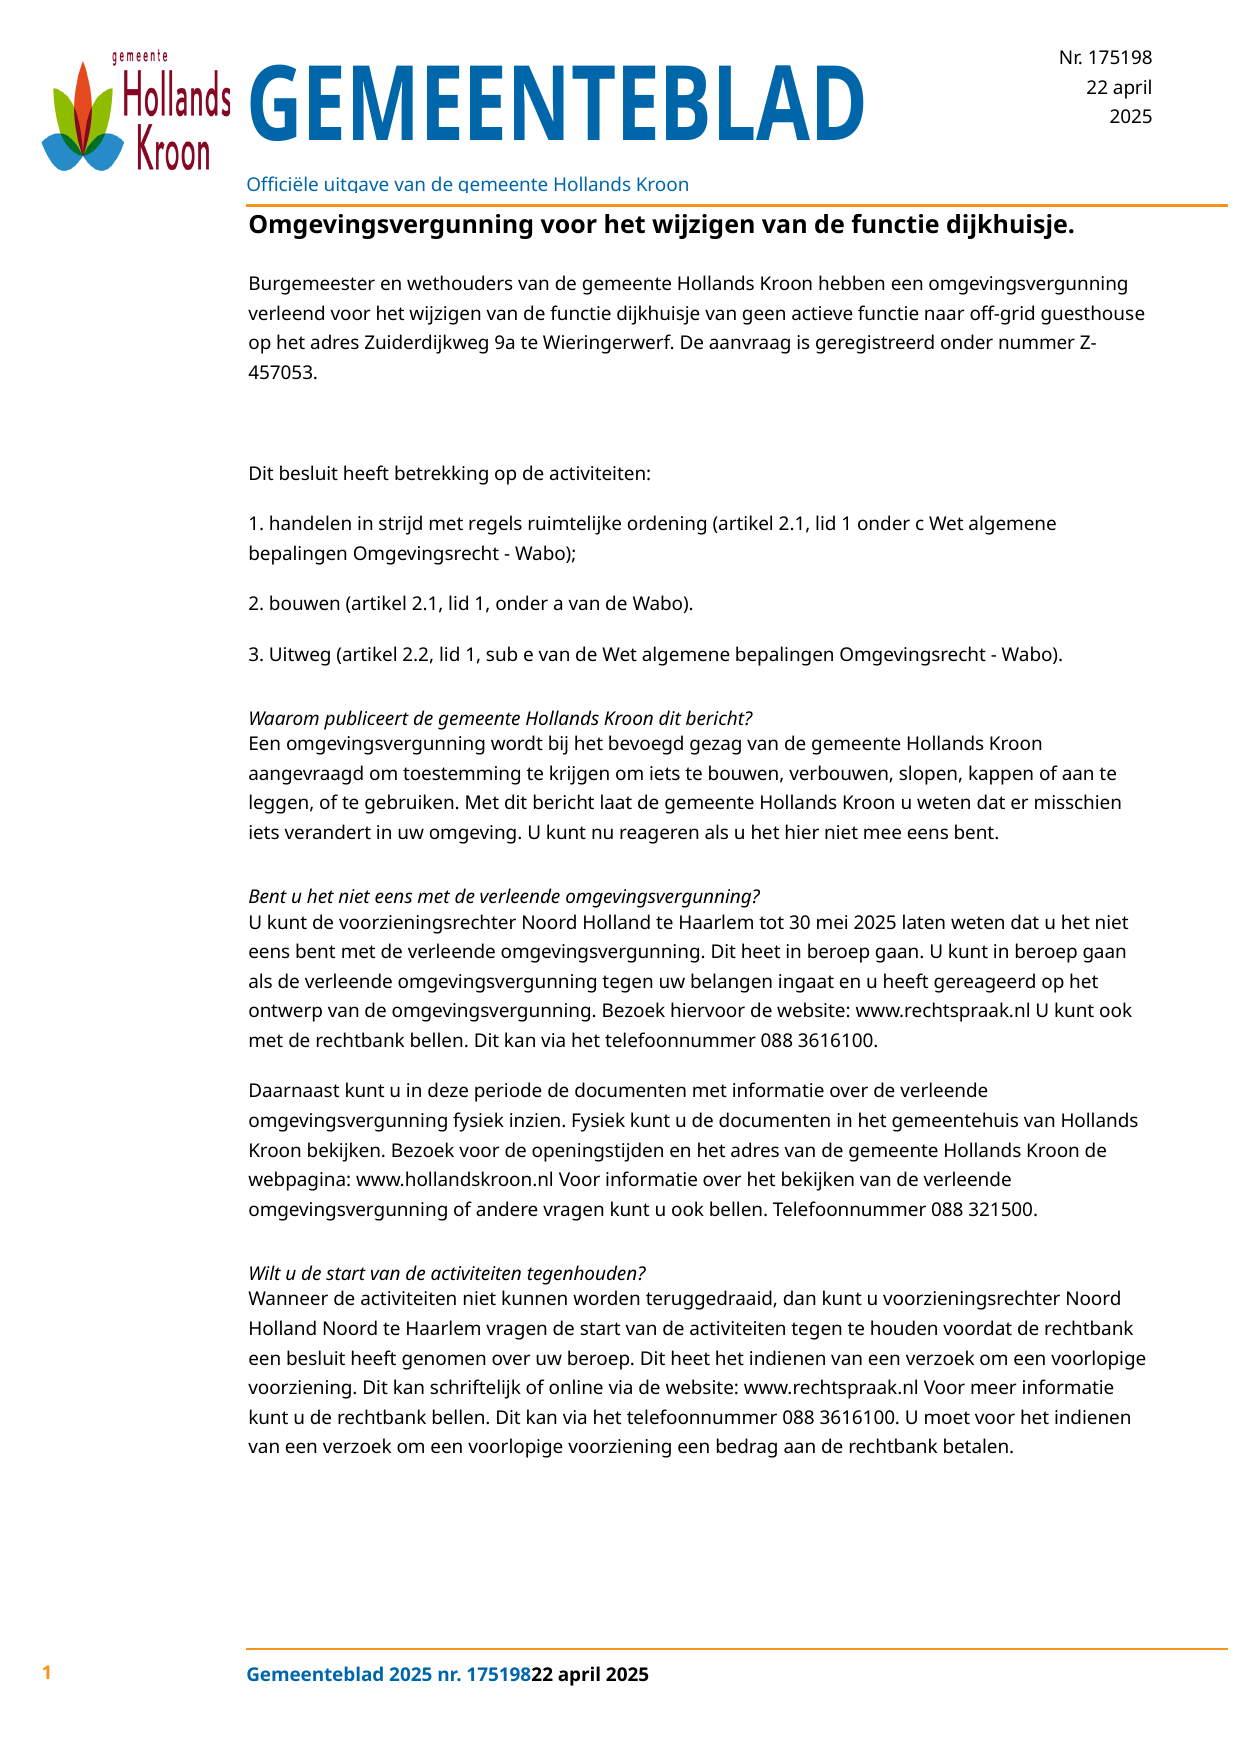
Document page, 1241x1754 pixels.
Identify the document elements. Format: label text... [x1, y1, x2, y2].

text 3. Uitweg (artikel 2.2, lid 1, sub e van de Wet algemene bepalingen Omgevingsrecht - Wabo). [248, 641, 1152, 666]
text Waarom publiceert de gemeente Hollands Kroon dit bericht? [248, 705, 1152, 730]
text Bent u het niet eens met de verleende omgevingsvergunning? [248, 883, 1152, 909]
text Wanneer de activiteiten niet kunnen worden teruggedraaid, dan kunt u voorzieningsrechter Noord Holland Noord te Haarlem vragen de start van de activiteiten tegen te houden voordat de rechtbank een besluit heeft genomen over uw beroep. Dit heet het indienen van een verzoek om een voorlopige voorziening. Dit kan schriftelijk of online via de website: www.rechtspraak.nl Voor meer informatie kunt u de rechtbank bellen. Dit kan via het telefoonnummer 088 3616100. U moet voor het indienen van een verzoek om een voorlopige voorziening een bedrag aan de rechtbank betalen. [248, 1286, 1152, 1459]
text Daarnaast kunt u in deze periode de documenten met informatie over de verleende omgevingsvergunning fysiek inzien. Fysiek kunt u de documenten in het gemeentehuis van Hollands Kroon bekijken. Bezoek voor de openingstijden en het adres van de gemeente Hollands Kroon de webpagina: www.hollandskroon.nl Voor informatie over het bekijken van de verleende omgevingsvergunning of andere vragen kunt u ook bellen. Telefoonnummer 088 321500. [248, 1078, 1152, 1222]
text 1. handelen in strijd met regels ruimtelijke ordening (artikel 2.1, lid 1 onder c Wet algemene bepalingen Omgevingsrecht - Wabo); [248, 510, 1152, 566]
text 2. bouwen (artikel 2.1, lid 1, onder a van de Wabo). [248, 590, 1152, 616]
picture [41, 47, 231, 172]
text Wilt u de start van de activiteiten tegenhouden? [248, 1260, 1152, 1286]
text Dit besluit heeft betrekking op de activiteiten: [248, 460, 1152, 486]
text Een omgevingsvergunning wordt bij het bevoegd gezag van de gemeente Hollands Kroon aangevraagd om toestemming te krijgen om iets te bouwen, verbouwen, slopen, kappen of aan te leggen, of te gebruiken. Met dit bericht laat de gemeente Hollands Kroon u weten dat er misschien iets verandert in uw omgeving. U kunt nu reageren als u het hier niet mee eens bent. [248, 730, 1152, 845]
text Burgemeester en wethouders van de gemeente Hollands Kroon hebben een omgevingsvergunning verleend voor het wijzigen van de functie dijkhuisje van geen actieve functie naar off-grid guesthous­e op het adres Zuiderdijkweg 9a te Wieringerwerf. De aanvraag is geregistreerd onder nummer Z-457053. [248, 270, 1152, 385]
text U kunt de voorzieningsrechter Noord Holland te Haarlem tot 30 mei 2025 laten weten dat u het niet eens bent met de verleende omgevingsvergunning. Dit heet in beroep gaan. U kunt in beroep gaan als de verleende omgevingsvergunning tegen uw belangen ingaat en u heeft gereageerd op het ontwerp van de omgevingsvergunning. Bezoek hiervoor de website: www.rechtspraak.nl U kunt ook met de rechtbank bellen. Dit kan via het telefoonnummer 088 3616100. [248, 909, 1152, 1053]
text Omgevingsvergunning voor het wijzigen van de functie dijkhuisje. [248, 207, 1152, 241]
